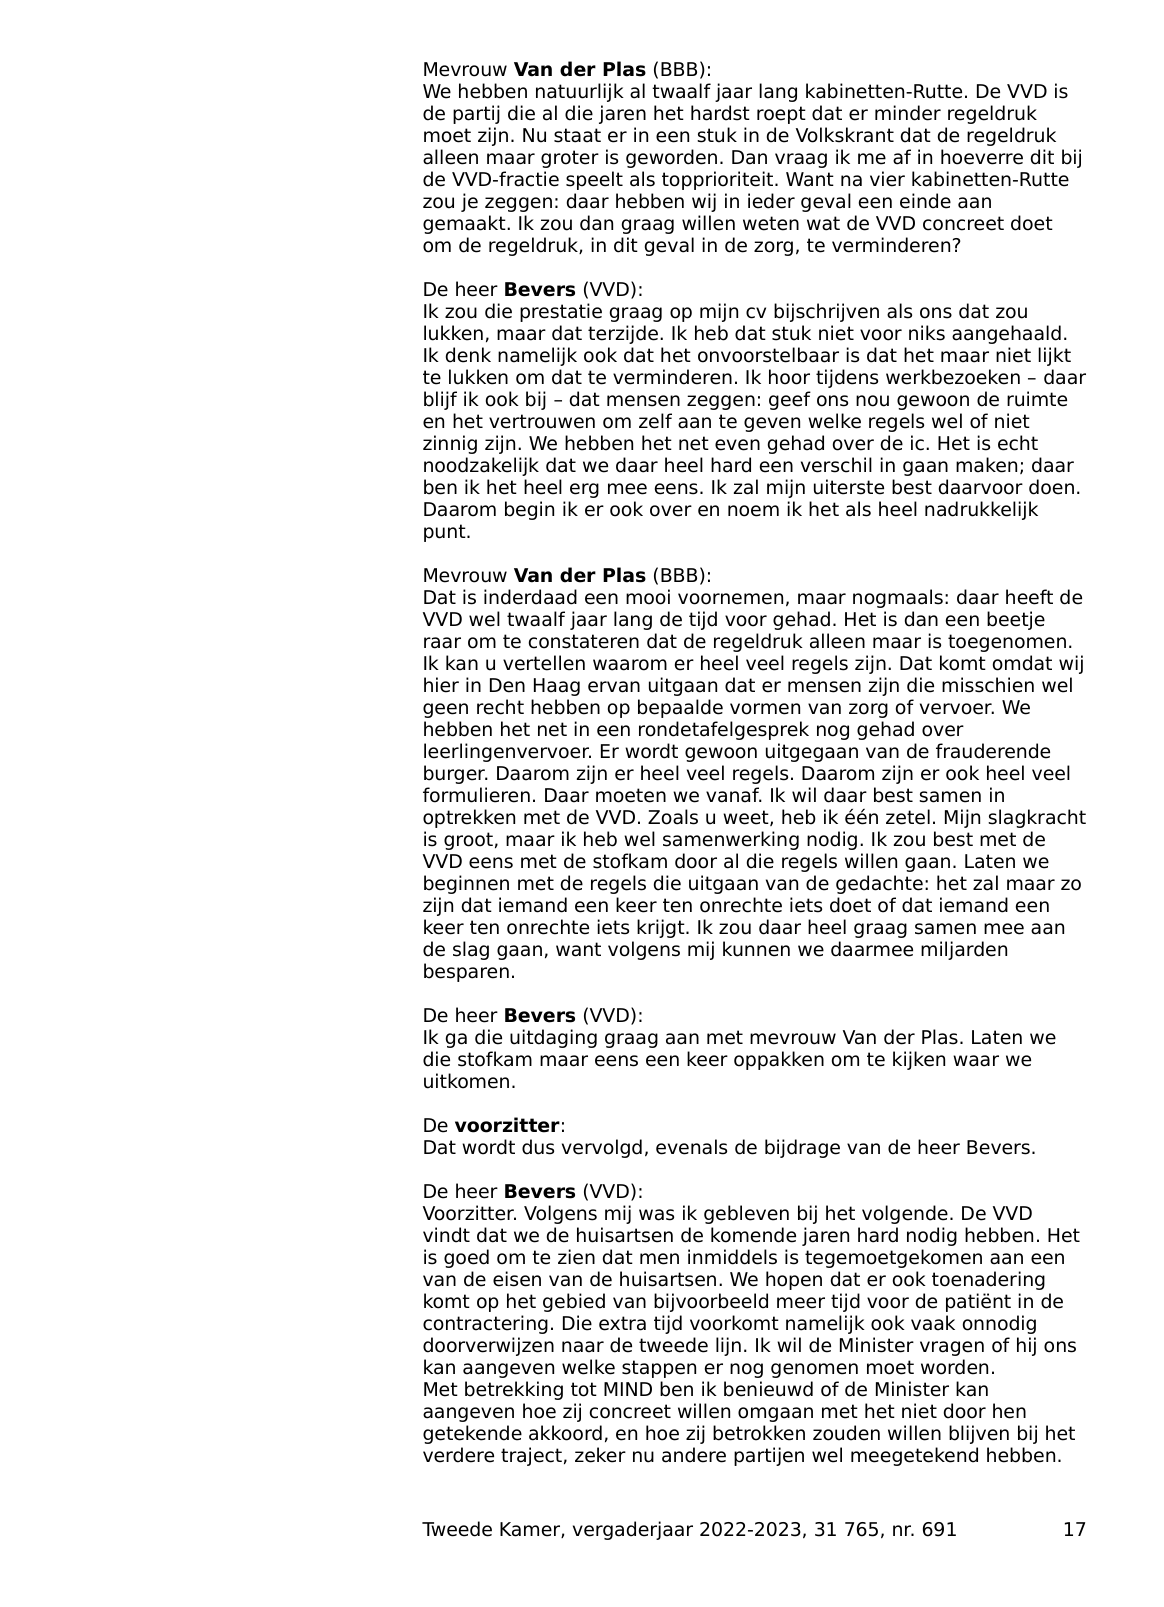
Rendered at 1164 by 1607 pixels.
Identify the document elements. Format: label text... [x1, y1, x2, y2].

text De heer Bevers (VVD): [422, 1005, 1087, 1027]
text Met betrekking tot MIND ben ik benieuwd of de Minister kan aangeven hoe zij concreet willen omgaan met het niet door hen getekende akkoord, en hoe zij betrokken zouden willen blijven bij het verdere traject, zeker nu andere partijen wel meegetekend hebben. [422, 1379, 1087, 1467]
text De heer Bevers (VVD): [422, 1181, 1087, 1203]
text De heer Bevers (VVD): [422, 279, 1087, 301]
text We hebben natuurlijk al twaalf jaar lang kabinetten-Rutte. De VVD is de partij die al die jaren het hardst roept dat er minder regeldruk moet zijn. Nu staat er in een stuk in de Volkskrant dat de regeldruk alleen maar groter is geworden. Dan vraag ik me af in hoeverre dit bij de VVD-fractie speelt als topprioriteit. Want na vier kabinetten-Rutte zou je zeggen: daar hebben wij in ieder geval een einde aan gemaakt. Ik zou dan graag willen weten wat de VVD concreet doet om de regeldruk, in dit geval in de zorg, te verminderen? [422, 81, 1087, 257]
text Mevrouw Van der Plas (BBB): [422, 59, 1087, 81]
text Dat is inderdaad een mooi voornemen, maar nogmaals: daar heeft de VVD wel twaalf jaar lang de tijd voor gehad. Het is dan een beetje raar om te constateren dat de regeldruk alleen maar is toegenomen. Ik kan u vertellen waarom er heel veel regels zijn. Dat komt omdat wij hier in Den Haag ervan uitgaan dat er mensen zijn die misschien wel geen recht hebben op bepaalde vormen van zorg of vervoer. We hebben het net in een rondetafelgesprek nog gehad over leerlingenvervoer. Er wordt gewoon uitgegaan van de frauderende burger. Daarom zijn er heel veel regels. Daarom zijn er ook heel veel formulieren. Daar moeten we vanaf. Ik wil daar best samen in optrekken met de VVD. Zoals u weet, heb ik één zetel. Mijn slagkracht is groot, maar ik heb wel samenwerking nodig. Ik zou best met de VVD eens met de stofkam door al die regels willen gaan. Laten we beginnen met de regels die uitgaan van de gedachte: het zal maar zo zijn dat iemand een keer ten onrechte iets doet of dat iemand een keer ten onrechte iets krijgt. Ik zou daar heel graag samen mee aan de slag gaan, want volgens mij kunnen we daarmee miljarden besparen. [422, 587, 1087, 983]
text Voorzitter. Volgens mij was ik gebleven bij het volgende. De VVD vindt dat we de huisartsen de komende jaren hard nodig hebben. Het is goed om te zien dat men inmiddels is tegemoetgekomen aan een van de eisen van de huisartsen. We hopen dat er ook toenadering komt op het gebied van bijvoorbeeld meer tijd voor de patiënt in de contractering. Die extra tijd voorkomt namelijk ook vaak onnodig doorverwijzen naar de tweede lijn. Ik wil de Minister vragen of hij ons kan aangeven welke stappen er nog genomen moet worden. [422, 1203, 1087, 1379]
text De voorzitter: [422, 1115, 1087, 1137]
text Dat wordt dus vervolgd, evenals de bijdrage van de heer Bevers. [422, 1137, 1087, 1159]
text Mevrouw Van der Plas (BBB): [422, 565, 1087, 587]
text Ik zou die prestatie graag op mijn cv bijschrijven als ons dat zou lukken, maar dat terzijde. Ik heb dat stuk niet voor niks aangehaald. Ik denk namelijk ook dat het onvoorstelbaar is dat het maar niet lijkt te lukken om dat te verminderen. Ik hoor tijdens werkbezoeken – daar blijf ik ook bij – dat mensen zeggen: geef ons nou gewoon de ruimte en het vertrouwen om zelf aan te geven welke regels wel of niet zinnig zijn. We hebben het net even gehad over de ic. Het is echt noodzakelijk dat we daar heel hard een verschil in gaan maken; daar ben ik het heel erg mee eens. Ik zal mijn uiterste best daarvoor doen. Daarom begin ik er ook over en noem ik het als heel nadrukkelijk punt. [422, 301, 1087, 543]
text Ik ga die uitdaging graag aan met mevrouw Van der Plas. Laten we die stofkam maar eens een keer oppakken om te kijken waar we uitkomen. [422, 1027, 1087, 1093]
